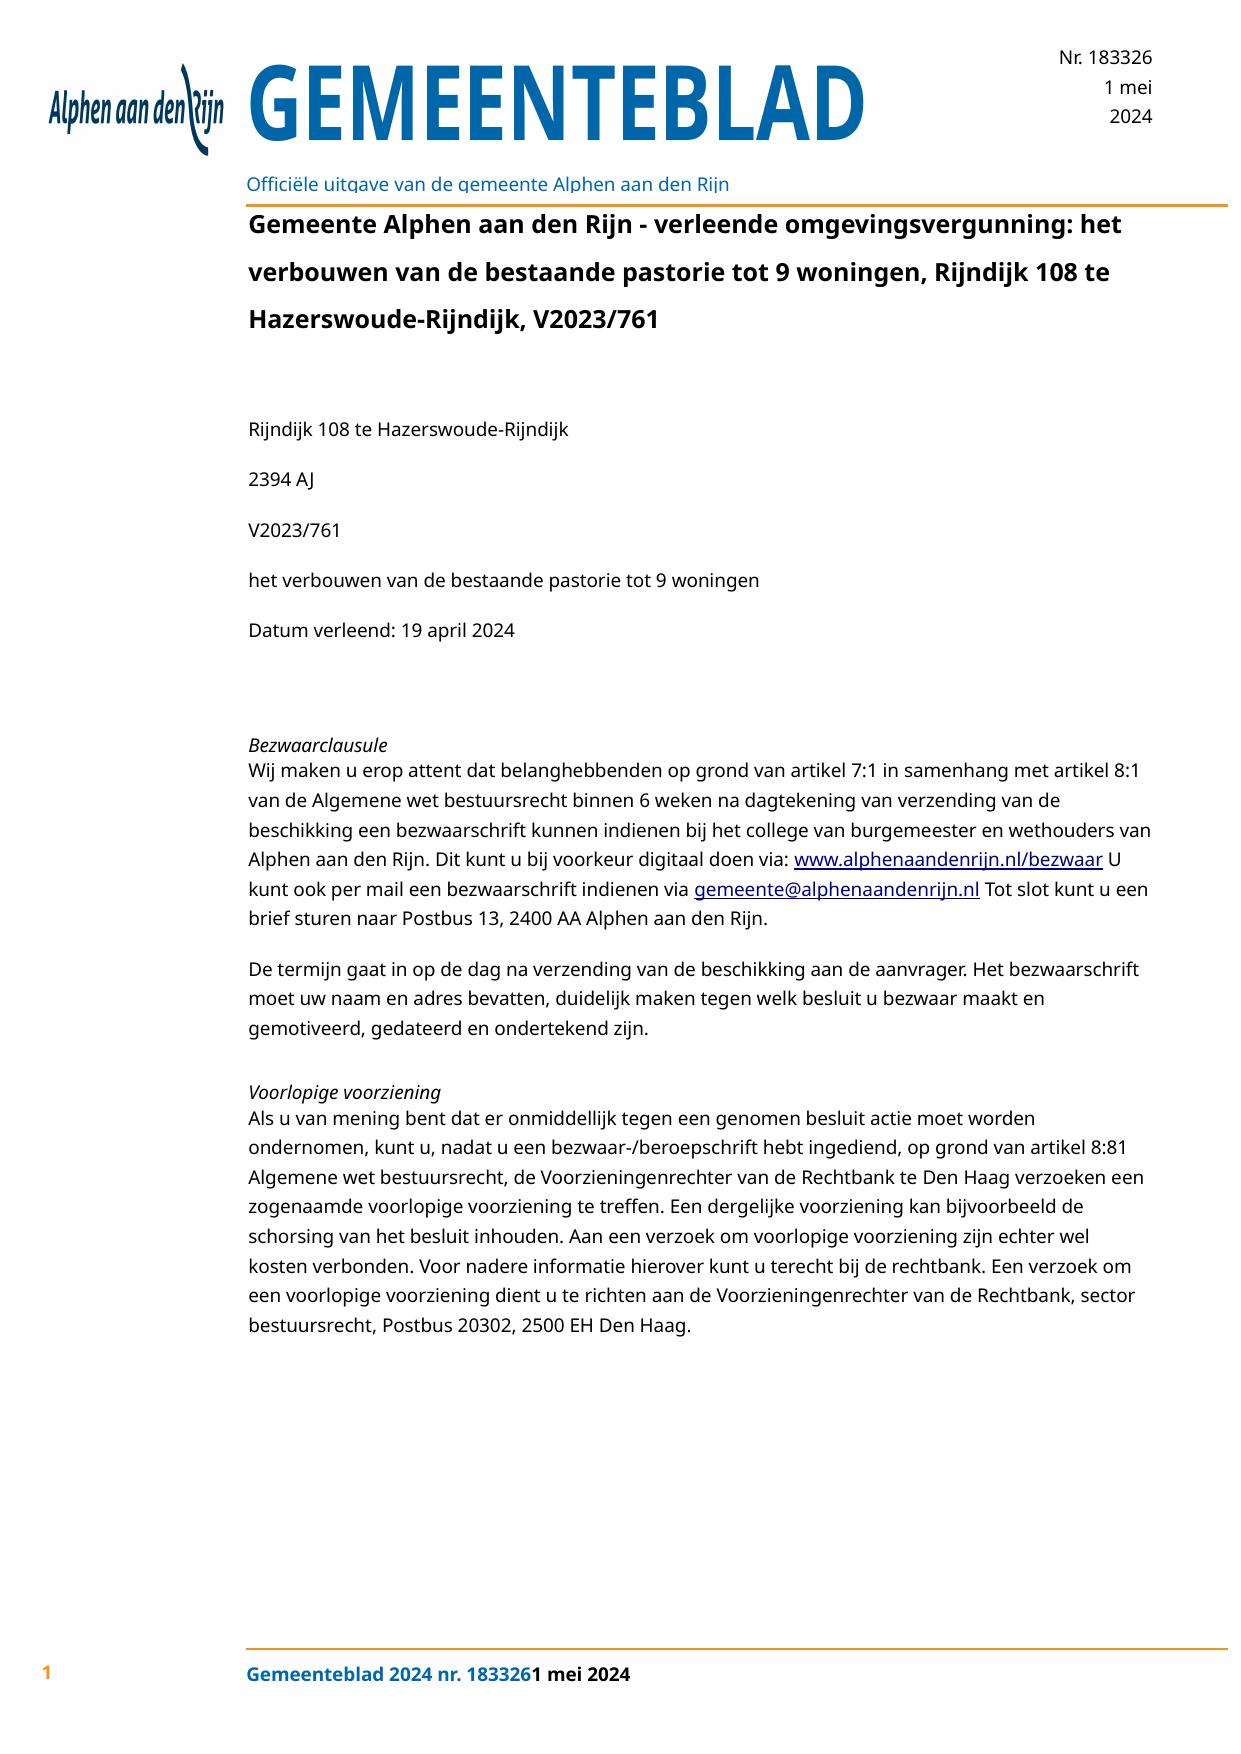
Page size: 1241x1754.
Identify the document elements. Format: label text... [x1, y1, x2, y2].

text 2394 AJ [248, 466, 1152, 492]
text Voorlopige voorziening [248, 1079, 1152, 1105]
text Rijndijk 108 te Hazerswoude-Rijndijk [248, 416, 1152, 442]
text Als u van mening bent dat er onmiddellijk tegen een genomen besluit actie moet worden ondernomen, kunt u, nadat u een bezwaar-/beroepschrift hebt ingediend, op grond van artikel 8:81 Algemene wet bestuursrecht, de Voorzieningenrechter van de Rechtbank te Den Haag verzoeken een zogenaamde voorlopige voorziening te treffen. Een dergelijke voorziening kan bijvoorbeeld de schorsing van het besluit inhouden. Aan een verzoek om voorlopige voorziening zijn echter wel kosten verbonden. Voor nadere informatie hierover kunt u terecht bij de rechtbank. Een verzoek om een voorlopige voorziening dient u te richten aan de Voorzieningenrechter van de Rechtbank, sector bestuursrecht, Postbus 20302, 2500 EH Den Haag. [248, 1105, 1152, 1338]
text Gemeente Alphen aan den Rijn - verleende omgevingsvergunning: het verbouwen van de bestaande pastorie tot 9 woningen, Rijndijk 108 te Hazerswoude-Rijndijk, V2023/761 [248, 207, 1152, 336]
text Datum verleend: 19 april 2024 [248, 618, 1152, 643]
text V2023/761 [248, 517, 1152, 542]
text het verbouwen van de bestaande pastorie tot 9 woningen [248, 567, 1152, 593]
text Wij maken u erop attent dat belanghebbenden op grond van artikel 7:1 in samenhang met artikel 8:1 van de Algemene wet bestuursrecht binnen 6 weken na dagtekening van verzending van de beschikking een bezwaarschrift kunnen indienen bij het college van burgemeester en wethouders van Alphen aan den Rijn. Dit kunt u bij voorkeur digitaal doen via: www.alphenaandenrijn.nl/bezwaar U kunt ook per mail een bezwaarschrift indienen via gemeente@alphenaandenrijn.nl Tot slot kunt u een brief sturen naar Postbus 13, 2400 AA Alphen aan den Rijn. [248, 758, 1152, 931]
picture [41, 47, 231, 172]
text Bezwaarclausule [248, 732, 1152, 758]
text De termijn gaat in op de dag na verzending van de beschikking aan de aanvrager. Het bezwaarschrift moet uw naam en adres bevatten, duidelijk maken tegen welk besluit u bezwaar maakt en gemotiveerd, gedateerd en ondertekend zijn. [248, 956, 1152, 1041]
